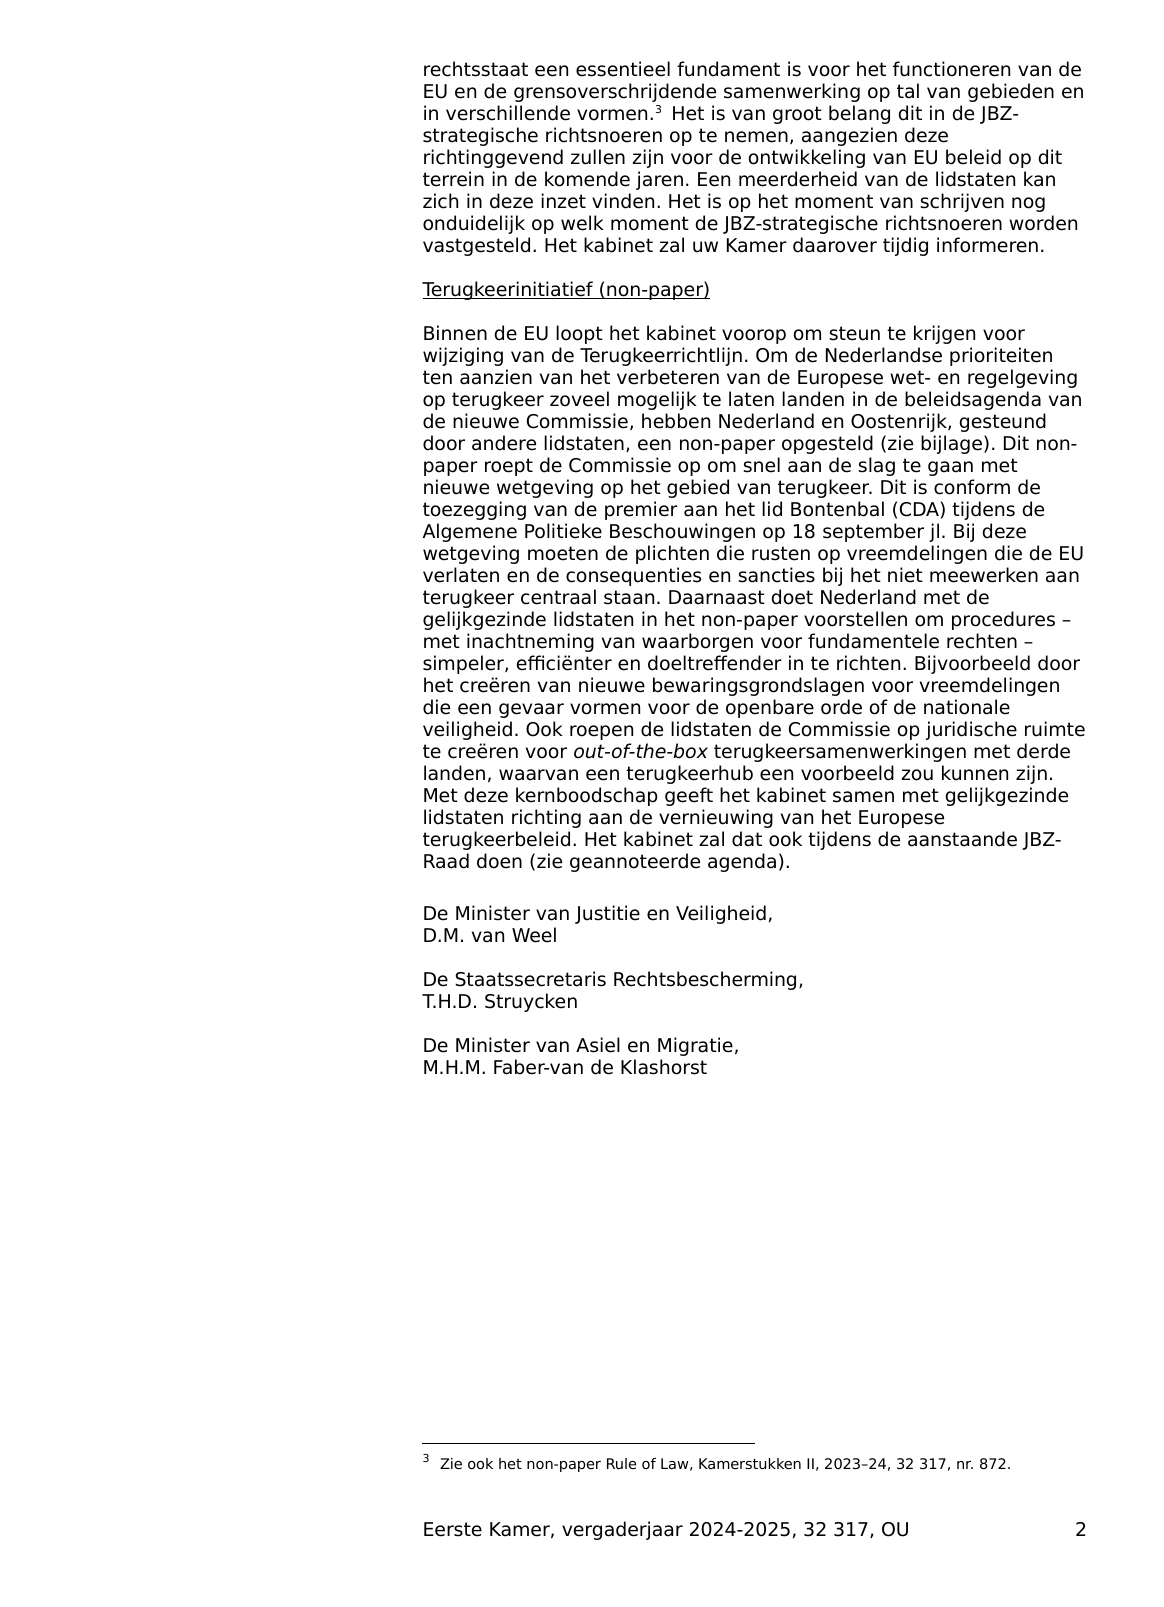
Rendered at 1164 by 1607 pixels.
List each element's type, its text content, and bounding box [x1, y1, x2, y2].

text De Minister van Asiel en Migratie, M.H.M. Faber-van de Klashorst [422, 1035, 1087, 1079]
text De Minister van Justitie en Veiligheid, D.M. van Weel [422, 903, 1087, 947]
text Zie ook het non-paper Rule of Law, Kamerstukken II, 2023–24, 32 317, nr. 872. [422, 1452, 1087, 1474]
text Binnen de EU loopt het kabinet voorop om steun te krijgen voor wijziging van de Terugkeerrichtlijn. Om de Nederlandse prioriteiten ten aanzien van het verbeteren van de Europese wet- en regelgeving op terugkeer zoveel mogelijk te laten landen in de beleidsagenda van de nieuwe Commissie, hebben Nederland en Oostenrijk, gesteund door andere lidstaten, een non-paper opgesteld (zie bijlage). Dit non-paper roept de Commissie op om snel aan de slag te gaan met nieuwe wetgeving op het gebied van terugkeer. Dit is conform de toezegging van de premier aan het lid Bontenbal (CDA) tijdens de Algemene Politieke Beschouwingen op 18 september jl. Bij deze wetgeving moeten de plichten die rusten op vreemdelingen die de EU verlaten en de consequenties en sancties bij het niet meewerken aan terugkeer centraal staan. Daarnaast doet Nederland met de gelijkgezinde lidstaten in het non-paper voorstellen om procedures – met inachtneming van waarborgen voor fundamentele rechten – simpeler, efficiënter en doeltreffender in te richten. Bijvoorbeeld door het creëren van nieuwe bewaringsgrondslagen voor vreemdelingen die een gevaar vormen voor de openbare orde of de nationale veiligheid. Ook roepen de lidstaten de Commissie op juridische ruimte te creëren voor out-of-the-box terugkeersamenwerkingen met derde landen, waarvan een terugkeerhub een voorbeeld zou kunnen zijn. Met deze kernboodschap geeft het kabinet samen met gelijkgezinde lidstaten richting aan de vernieuwing van het Europese terugkeerbeleid. Het kabinet zal dat ook tijdens de aanstaande JBZ-Raad doen (zie geannoteerde agenda). [422, 323, 1087, 873]
text rechtsstaat een essentieel fundament is voor het functioneren van de EU en de grensoverschrijdende samenwerking op tal van gebieden en in verschillende vormen. Het is van groot belang dit in de JBZ-strategische richtsnoeren op te nemen, aangezien deze richtinggevend zullen zijn voor de ontwikkeling van EU beleid op dit terrein in de komende jaren. Een meerderheid van de lidstaten kan zich in deze inzet vinden. Het is op het moment van schrijven nog onduidelijk op welk moment de JBZ-strategische richtsnoeren worden vastgesteld. Het kabinet zal uw Kamer daarover tijdig informeren. [422, 59, 1087, 257]
text De Staatssecretaris Rechtsbescherming, T.H.D. Struycken [422, 969, 1087, 1013]
subtitle Terugkeerinitiatief (non-paper) [422, 279, 1087, 301]
